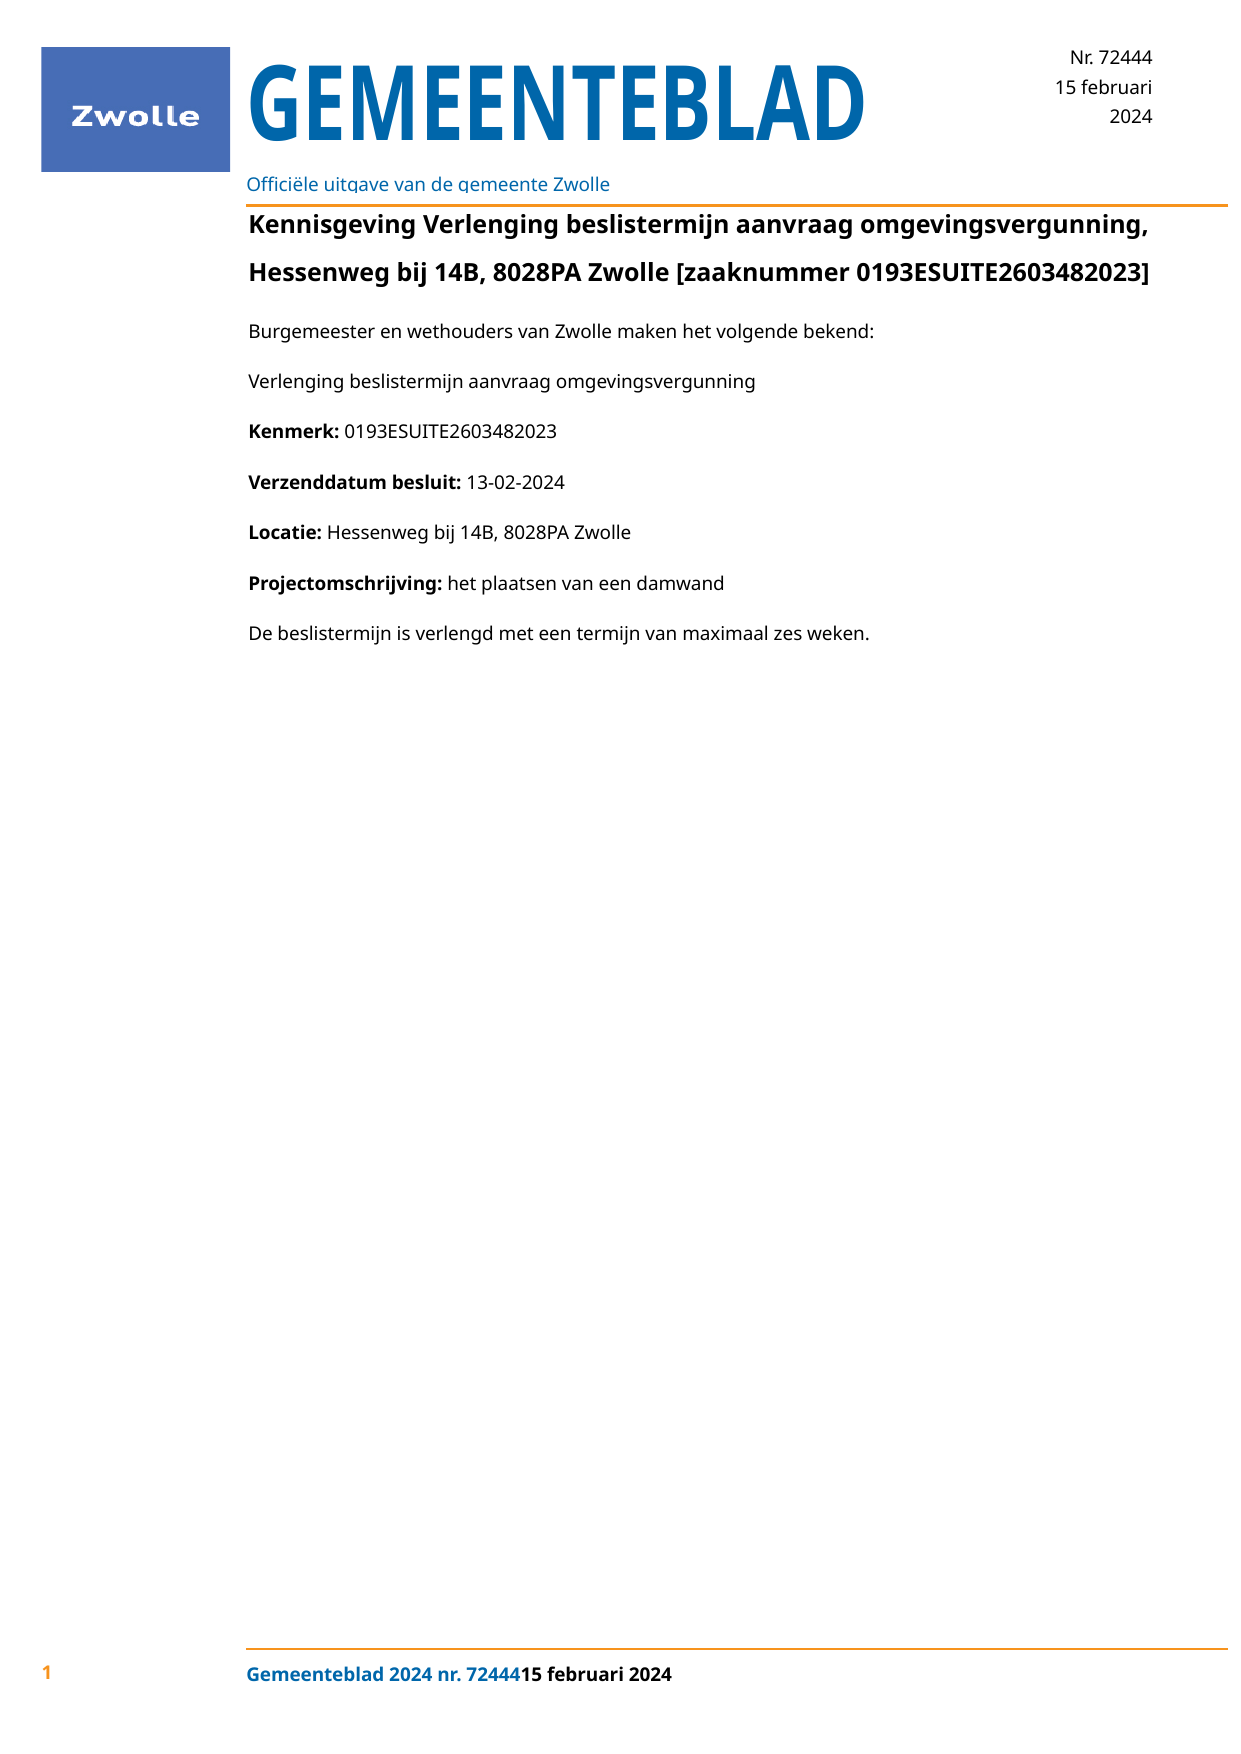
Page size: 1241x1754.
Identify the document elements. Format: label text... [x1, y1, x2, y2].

text Verzenddatum besluit: 13-02-2024 [248, 469, 1152, 495]
picture [41, 47, 231, 172]
text Kenmerk: 0193ESUITE2603482023 [248, 419, 1152, 444]
text Locatie: Hessenweg bij 14B, 8028PA Zwolle [248, 519, 1152, 545]
text Projectomschrijving: het plaatsen van een damwand [248, 570, 1152, 596]
text Burgemeester en wethouders van Zwolle maken het volgende bekend: [248, 318, 1152, 344]
text Verlenging beslistermijn aanvraag omgevingsvergunning [248, 368, 1152, 394]
text Kennisgeving Verlenging beslistermijn aanvraag omgevingsvergunning, Hessenweg bij 14B, 8028PA Zwolle [zaaknummer 0193ESUITE2603482023] [248, 207, 1152, 288]
text De beslistermijn is verlengd met een termijn van maximaal zes weken. [248, 620, 1152, 646]
